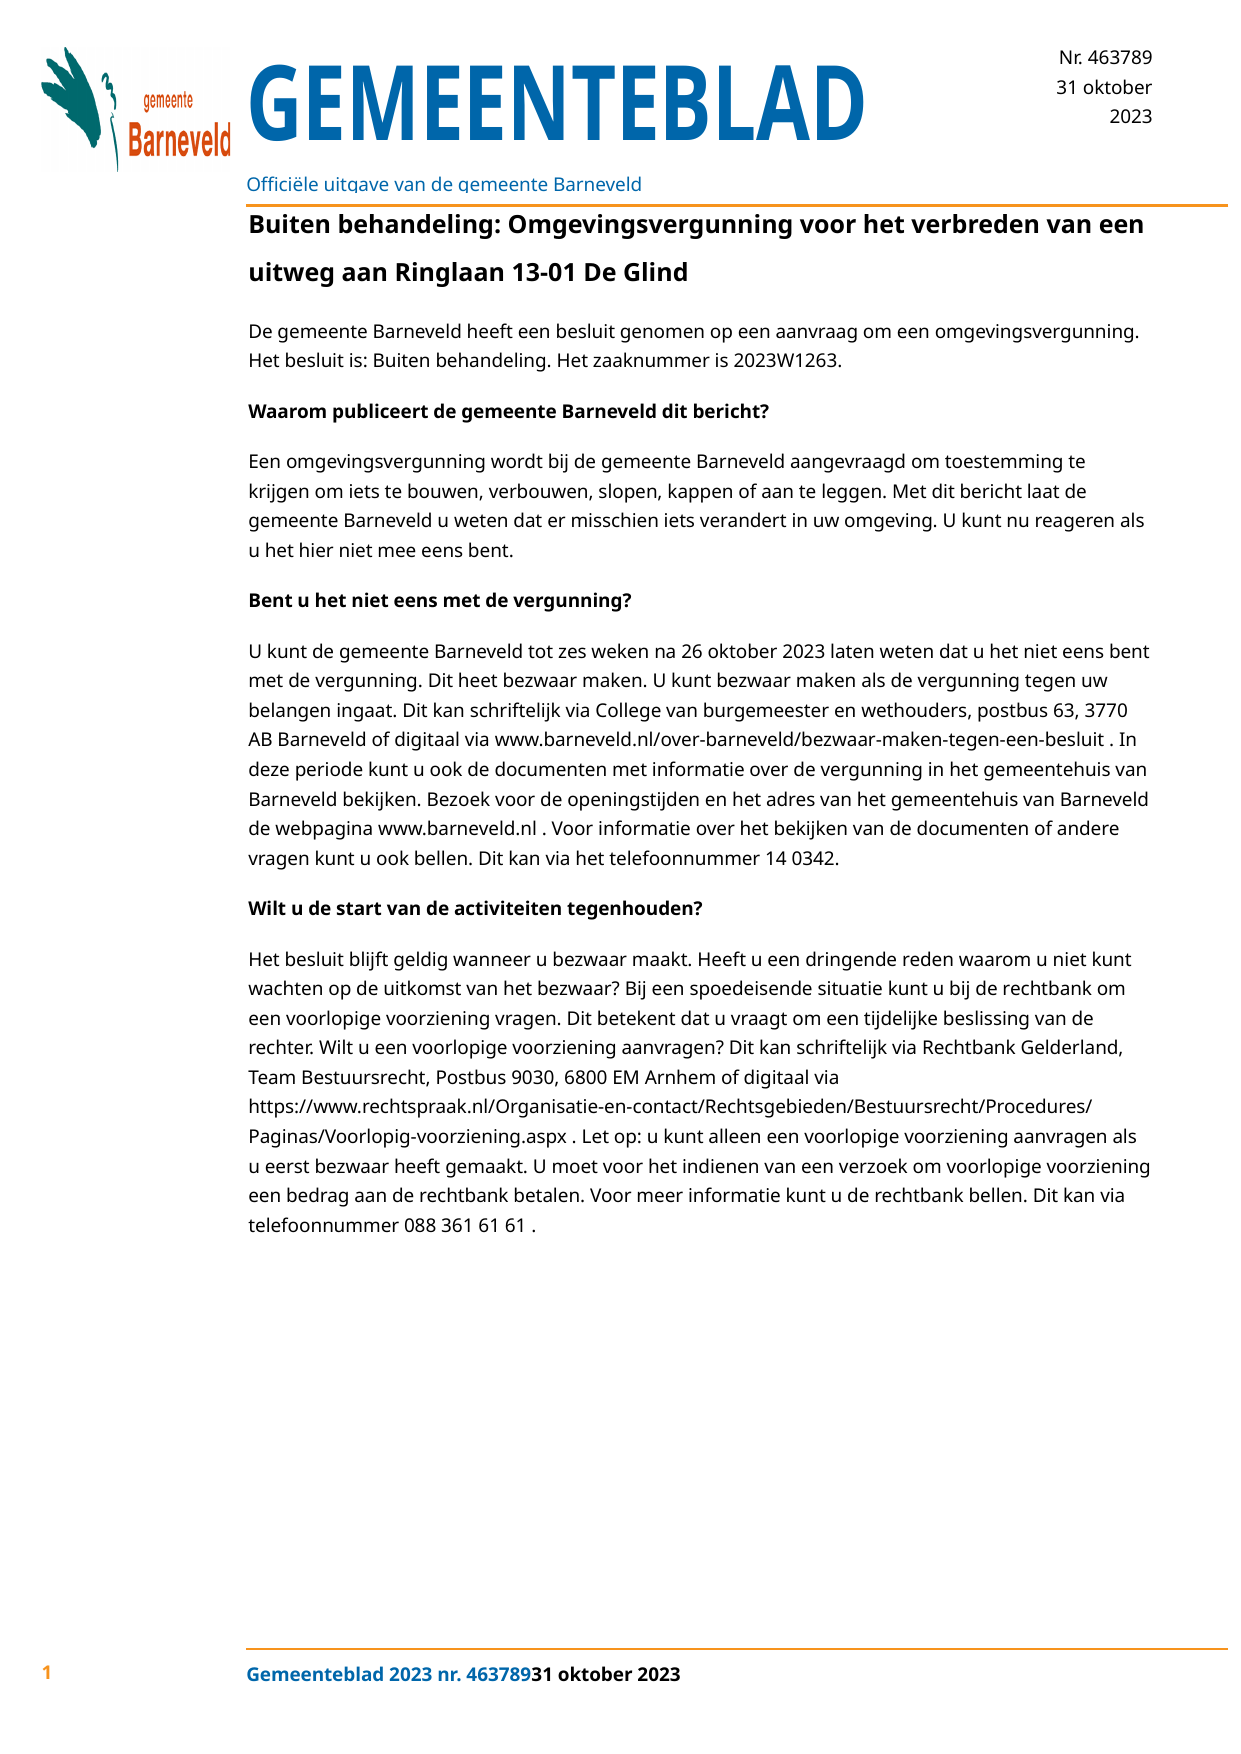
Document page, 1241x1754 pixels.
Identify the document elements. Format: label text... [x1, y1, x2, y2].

text Het besluit blijft geldig wanneer u bezwaar maakt. Heeft u een dringende reden waarom u niet kunt wachten op de uitkomst van het bezwaar? Bij een spoedeisende situatie kunt u bij de rechtbank om een voorlopige voorziening vragen. Dit betekent dat u vraagt om een tijdelijke beslissing van de rechter. Wilt u een voorlopige voorziening aanvragen? Dit kan schriftelijk via Rechtbank Gelderland, Team Bestuursrecht, Postbus 9030, 6800 EM Arnhem of digitaal via https://www.rechtspraak.nl/Organisatie-en-contact/Rechtsgebieden/Bestuursrecht/Procedures/Paginas/Voorlopig-voorziening.aspx . Let op: u kunt alleen een voorlopige voorziening aanvragen als u eerst bezwaar heeft gemaakt. U moet voor het indienen van een verzoek om voorlopige voorziening een bedrag aan de rechtbank betalen. Voor meer informatie kunt u de rechtbank bellen. Dit kan via telefoonnummer 088 361 61 61 . [248, 946, 1152, 1238]
text Een omgevingsvergunning wordt bij de gemeente Barneveld aangevraagd om toestemming te krijgen om iets te bouwen, verbouwen, slopen, kappen of aan te leggen. Met dit bericht laat de gemeente Barneveld u weten dat er misschien iets verandert in uw omgeving. U kunt nu reageren als u het hier niet mee eens bent. [248, 448, 1152, 563]
picture [41, 47, 231, 172]
text U kunt de gemeente Barneveld tot zes weken na 26 oktober 2023 laten weten dat u het niet eens bent met de vergunning. Dit heet bezwaar maken. U kunt bezwaar maken als de vergunning tegen uw belangen ingaat. Dit kan schriftelijk via College van burgemeester en wethouders, postbus 63, 3770 AB Barneveld of digitaal via www.barneveld.nl/over-barneveld/bezwaar-maken-tegen-een-besluit . In deze periode kunt u ook de documenten met informatie over de vergunning in het gemeentehuis van Barneveld bekijken. Bezoek voor de openingstijden en het adres van het gemeentehuis van Barneveld de webpagina www.barneveld.nl . Voor informatie over het bekijken van de documenten of andere vragen kunt u ook bellen. Dit kan via het telefoonnummer 14 0342. [248, 638, 1152, 871]
text Waarom publiceert de gemeente Barneveld dit bericht? [248, 398, 1152, 424]
text Buiten behandeling: Omgevingsvergunning voor het verbreden van een uitweg aan Ringlaan 13-01 De Glind [248, 207, 1152, 288]
text De gemeente Barneveld heeft een besluit genomen op een aanvraag om een omgevingsvergunning. Het besluit is: Buiten behandeling. Het zaaknummer is 2023W1263. [248, 318, 1152, 373]
text Wilt u de start van de activiteiten tegenhouden? [248, 895, 1152, 921]
text Bent u het niet eens met de vergunning? [248, 587, 1152, 613]
